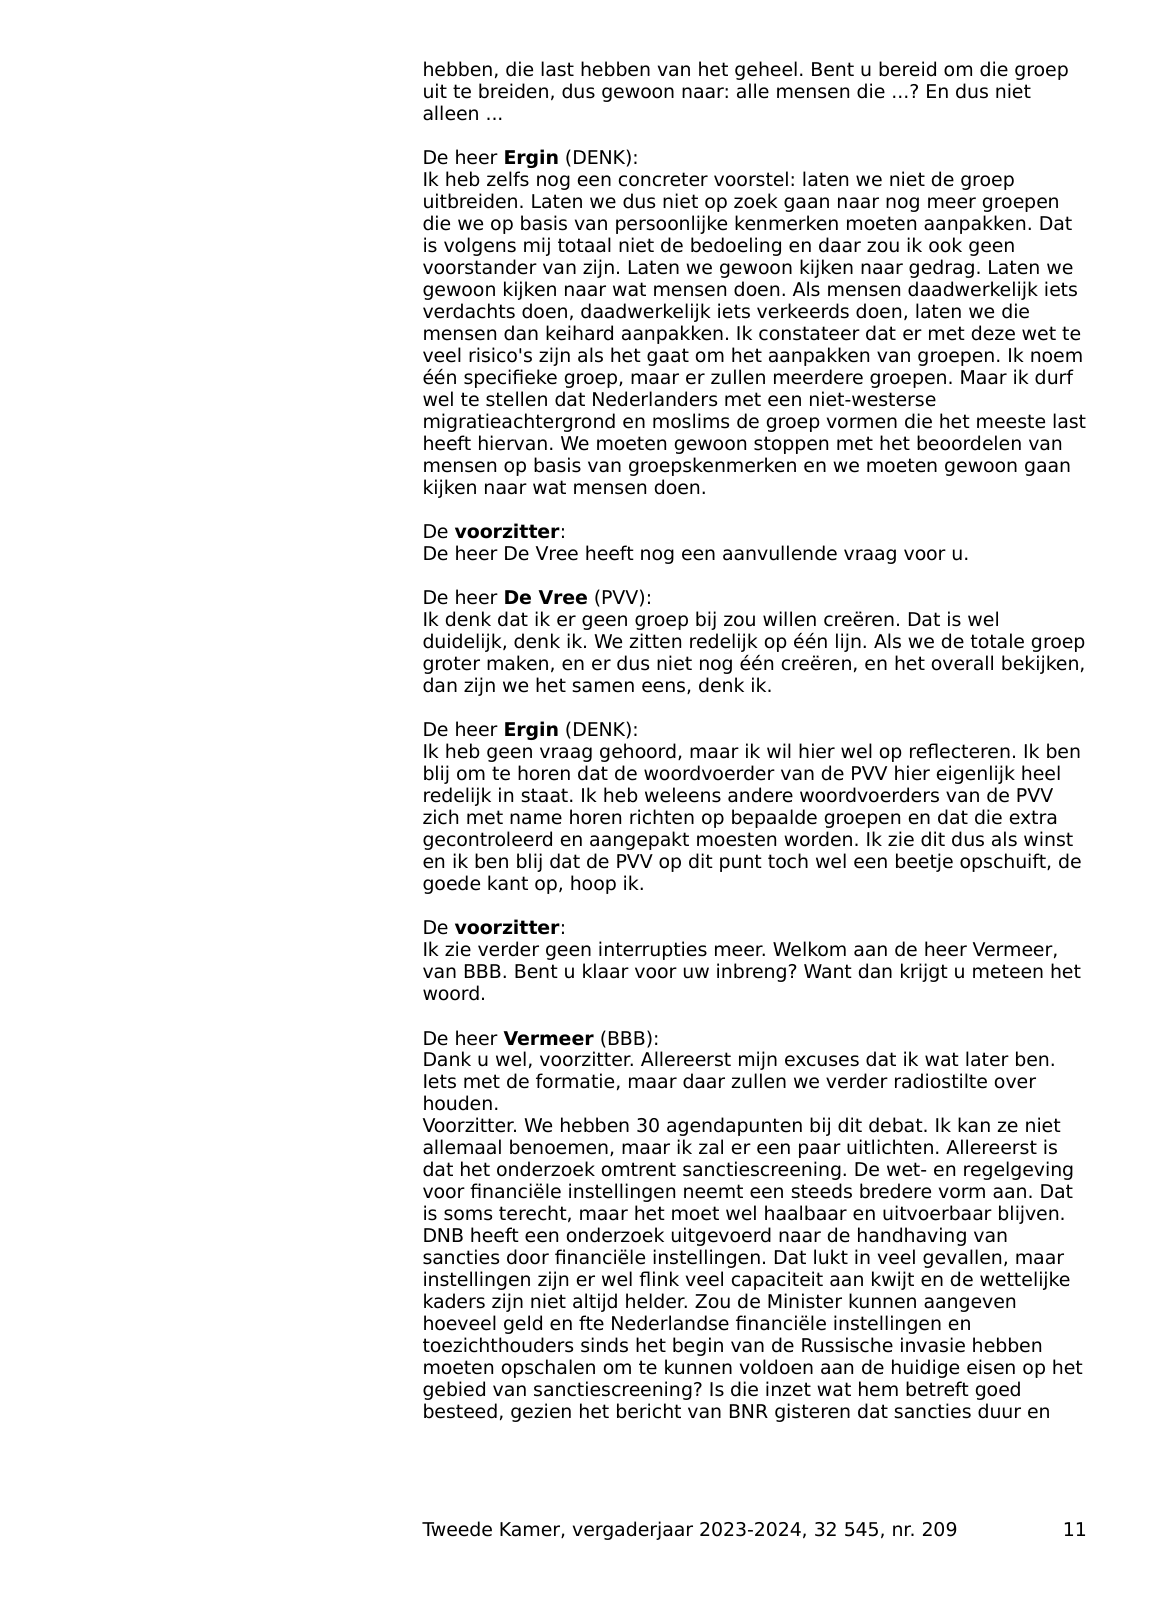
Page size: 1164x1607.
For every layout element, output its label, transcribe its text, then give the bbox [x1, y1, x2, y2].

text De heer De Vree (PVV): [422, 587, 1087, 609]
text De heer Vermeer (BBB): [422, 1027, 1087, 1049]
text Ik zie verder geen interrupties meer. Welkom aan de heer Vermeer, van BBB. Bent u klaar voor uw inbreng? Want dan krijgt u meteen het woord. [422, 939, 1087, 1005]
text De heer Ergin (DENK): [422, 719, 1087, 741]
text Ik heb zelfs nog een concreter voorstel: laten we niet de groep uitbreiden. Laten we dus niet op zoek gaan naar nog meer groepen die we op basis van persoonlijke kenmerken moeten aanpakken. Dat is volgens mij totaal niet de bedoeling en daar zou ik ook geen voorstander van zijn. Laten we gewoon kijken naar gedrag. Laten we gewoon kijken naar wat mensen doen. Als mensen daadwerkelijk iets verdachts doen, daadwerkelijk iets verkeerds doen, laten we die mensen dan keihard aanpakken. Ik constateer dat er met deze wet te veel risico's zijn als het gaat om het aanpakken van groepen. Ik noem één specifieke groep, maar er zullen meerdere groepen. Maar ik durf wel te stellen dat Nederlanders met een niet-westerse migratieachtergrond en moslims de groep vormen die het meeste last heeft hiervan. We moeten gewoon stoppen met het beoordelen van mensen op basis van groepskenmerken en we moeten gewoon gaan kijken naar wat mensen doen. [422, 169, 1087, 499]
text Voorzitter. We hebben 30 agendapunten bij dit debat. Ik kan ze niet allemaal benoemen, maar ik zal er een paar uitlichten. Allereerst is dat het onderzoek omtrent sanctiescreening. De wet- en regelgeving voor financiële instellingen neemt een steeds bredere vorm aan. Dat is soms terecht, maar het moet wel haalbaar en uitvoerbaar blijven. DNB heeft een onderzoek uitgevoerd naar de handhaving van sancties door financiële instellingen. Dat lukt in veel gevallen, maar instellingen zijn er wel flink veel capaciteit aan kwijt en de wettelijke kaders zijn niet altijd helder. Zou de Minister kunnen aangeven hoeveel geld en fte Nederlandse financiële instellingen en toezichthouders sinds het begin van de Russische invasie hebben moeten opschalen om te kunnen voldoen aan de huidige eisen op het gebied van sanctiescreening? Is die inzet wat hem betreft goed besteed, gezien het bericht van BNR gisteren dat sancties duur en [422, 1115, 1087, 1423]
text hebben, die last hebben van het geheel. Bent u bereid om die groep uit te breiden, dus gewoon naar: alle mensen die ...? En dus niet alleen ... [422, 59, 1087, 125]
text De heer Ergin (DENK): [422, 147, 1087, 169]
text De voorzitter: [422, 917, 1087, 939]
text Ik denk dat ik er geen groep bij zou willen creëren. Dat is wel duidelijk, denk ik. We zitten redelijk op één lijn. Als we de totale groep groter maken, en er dus niet nog één creëren, en het overall bekijken, dan zijn we het samen eens, denk ik. [422, 609, 1087, 697]
text Ik heb geen vraag gehoord, maar ik wil hier wel op reflecteren. Ik ben blij om te horen dat de woordvoerder van de PVV hier eigenlijk heel redelijk in staat. Ik heb weleens andere woordvoerders van de PVV zich met name horen richten op bepaalde groepen en dat die extra gecontroleerd en aangepakt moesten worden. Ik zie dit dus als winst en ik ben blij dat de PVV op dit punt toch wel een beetje opschuift, de goede kant op, hoop ik. [422, 741, 1087, 895]
text De voorzitter: [422, 521, 1087, 543]
text Dank u wel, voorzitter. Allereerst mijn excuses dat ik wat later ben. Iets met de formatie, maar daar zullen we verder radiostilte over houden. [422, 1049, 1087, 1115]
text De heer De Vree heeft nog een aanvullende vraag voor u. [422, 543, 1087, 565]
